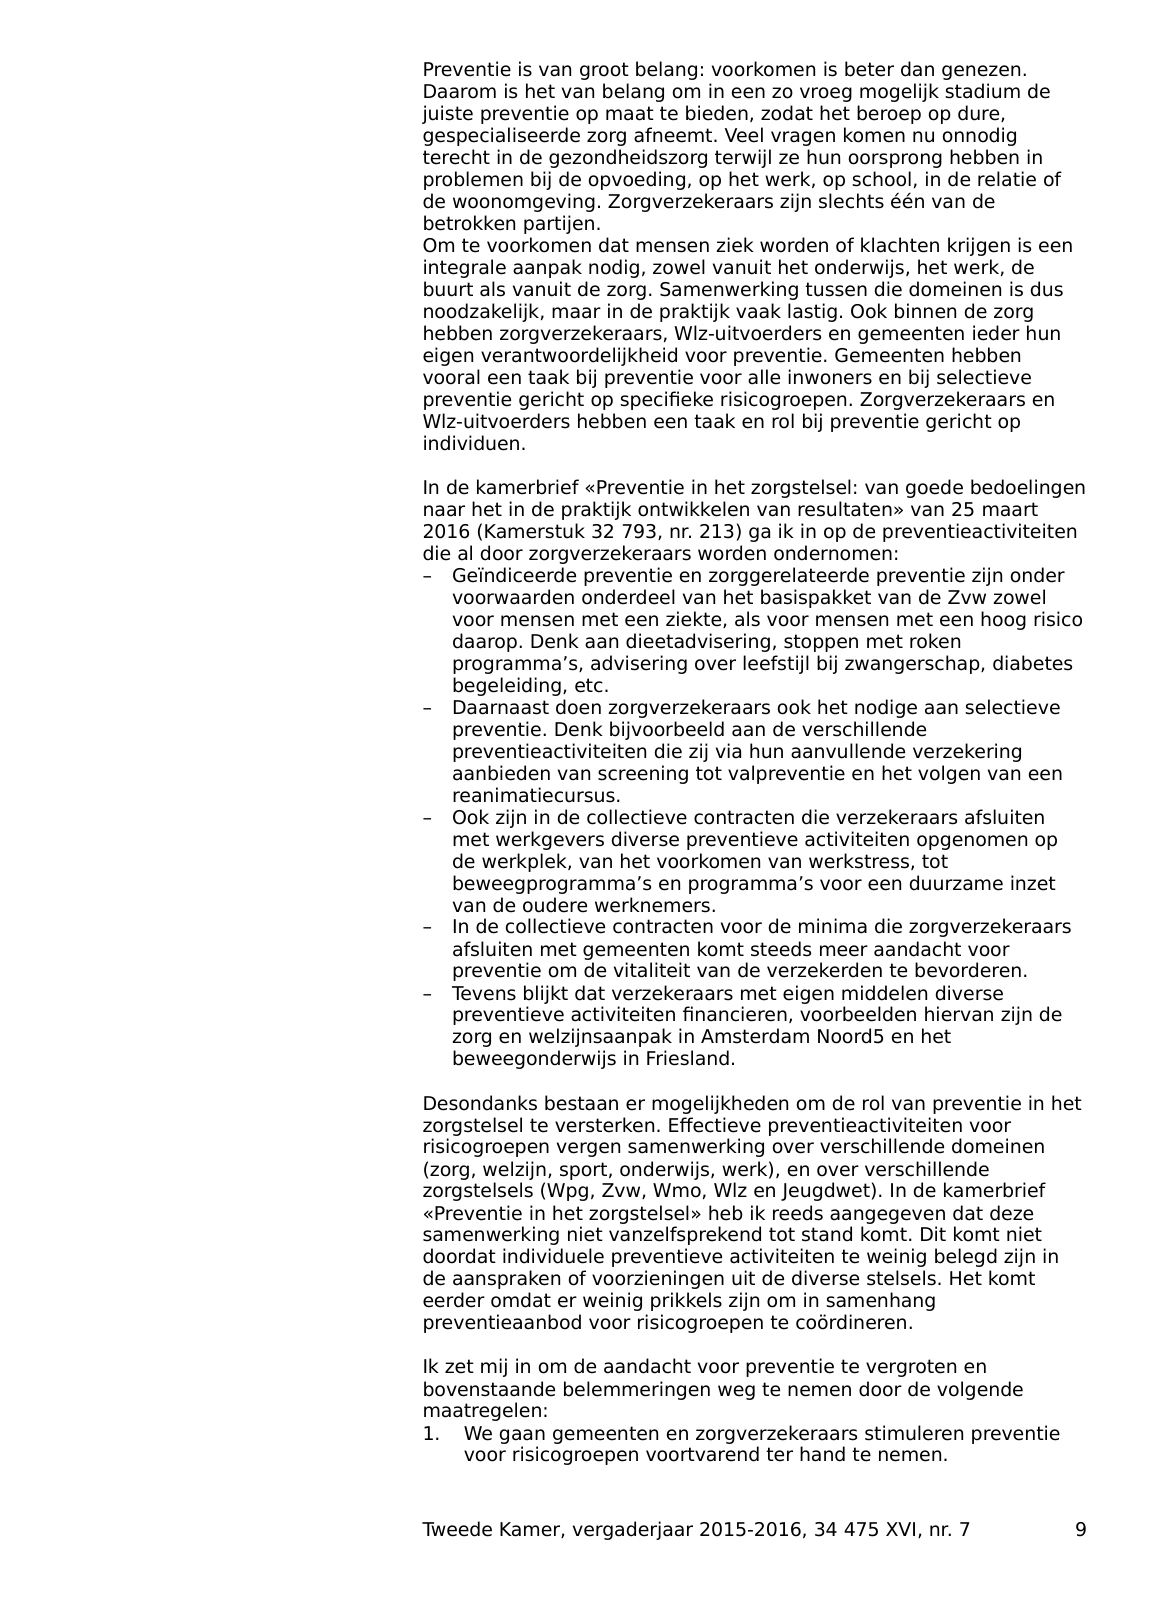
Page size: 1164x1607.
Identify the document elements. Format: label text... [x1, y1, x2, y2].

text – Daarnaast doen zorgverzekeraars ook het nodige aan selectieve preventie. Denk bijvoorbeeld aan de verschillende preventieactiviteiten die zij via hun aanvullende verzekering aanbieden van screening tot valpreventie en het volgen van een reanimatiecursus. [422, 697, 1087, 807]
text – Ook zijn in de collectieve contracten die verzekeraars afsluiten met werkgevers diverse preventieve activiteiten opgenomen op de werkplek, van het voorkomen van werkstress, tot beweegprogramma’s en programma’s voor een duurzame inzet van de oudere werknemers. [422, 807, 1087, 916]
text Preventie is van groot belang: voorkomen is beter dan genezen. Daarom is het van belang om in een zo vroeg mogelijk stadium de juiste preventie op maat te bieden, zodat het beroep op dure, gespecialiseerde zorg afneemt. Veel vragen komen nu onnodig terecht in de gezondheidszorg terwijl ze hun oorsprong hebben in problemen bij de opvoeding, op het werk, op school, in de relatie of de woonomgeving. Zorgverzekeraars zijn slechts één van de betrokken partijen. [422, 59, 1087, 235]
text – Tevens blijkt dat verzekeraars met eigen middelen diverse preventieve activiteiten financieren, voorbeelden hiervan zijn de zorg en welzijnsaanpak in Amsterdam Noord5 en het beweegonderwijs in Friesland. [422, 982, 1087, 1070]
text In de kamerbrief «Preventie in het zorgstelsel: van goede bedoelingen naar het in de praktijk ontwikkelen van resultaten» van 25 maart 2016 (Kamerstuk 32 793, nr. 213) ga ik in op de preventieactiviteiten die al door zorgverzekeraars worden ondernomen: [422, 477, 1087, 565]
text – In de collectieve contracten voor de minima die zorgverzekeraars afsluiten met gemeenten komt steeds meer aandacht voor preventie om de vitaliteit van de verzekerden te bevorderen. [422, 916, 1087, 982]
text – Geïndiceerde preventie en zorggerelateerde preventie zijn onder voorwaarden onderdeel van het basispakket van de Zvw zowel voor mensen met een ziekte, als voor mensen met een hoog risico daarop. Denk aan dieetadvisering, stoppen met roken programma’s, advisering over leefstijl bij zwangerschap, diabetes begeleiding, etc. [422, 565, 1087, 697]
text 1. We gaan gemeenten en zorgverzekeraars stimuleren preventie voor risicogroepen voortvarend ter hand te nemen. [422, 1422, 1087, 1466]
text Desondanks bestaan er mogelijkheden om de rol van preventie in het zorgstelsel te versterken. Effectieve preventieactiviteiten voor risicogroepen vergen samenwerking over verschillende domeinen (zorg, welzijn, sport, onderwijs, werk), en over verschillende zorgstelsels (Wpg, Zvw, Wmo, Wlz en Jeugdwet). In de kamerbrief «Preventie in het zorgstelsel» heb ik reeds aangegeven dat deze samenwerking niet vanzelfsprekend tot stand komt. Dit komt niet doordat individuele preventieve activiteiten te weinig belegd zijn in de aanspraken of voorzieningen uit de diverse stelsels. Het komt eerder omdat er weinig prikkels zijn om in samenhang preventieaanbod voor risicogroepen te coördineren. [422, 1092, 1087, 1334]
text Om te voorkomen dat mensen ziek worden of klachten krijgen is een integrale aanpak nodig, zowel vanuit het onderwijs, het werk, de buurt als vanuit de zorg. Samenwerking tussen die domeinen is dus noodzakelijk, maar in de praktijk vaak lastig. Ook binnen de zorg hebben zorgverzekeraars, Wlz-uitvoerders en gemeenten ieder hun eigen verantwoordelijkheid voor preventie. Gemeenten hebben vooral een taak bij preventie voor alle inwoners en bij selectieve preventie gericht op specifieke risicogroepen. Zorgverzekeraars en Wlz-uitvoerders hebben een taak en rol bij preventie gericht op individuen. [422, 235, 1087, 455]
text Ik zet mij in om de aandacht voor preventie te vergroten en bovenstaande belemmeringen weg te nemen door de volgende maatregelen: [422, 1356, 1087, 1422]
